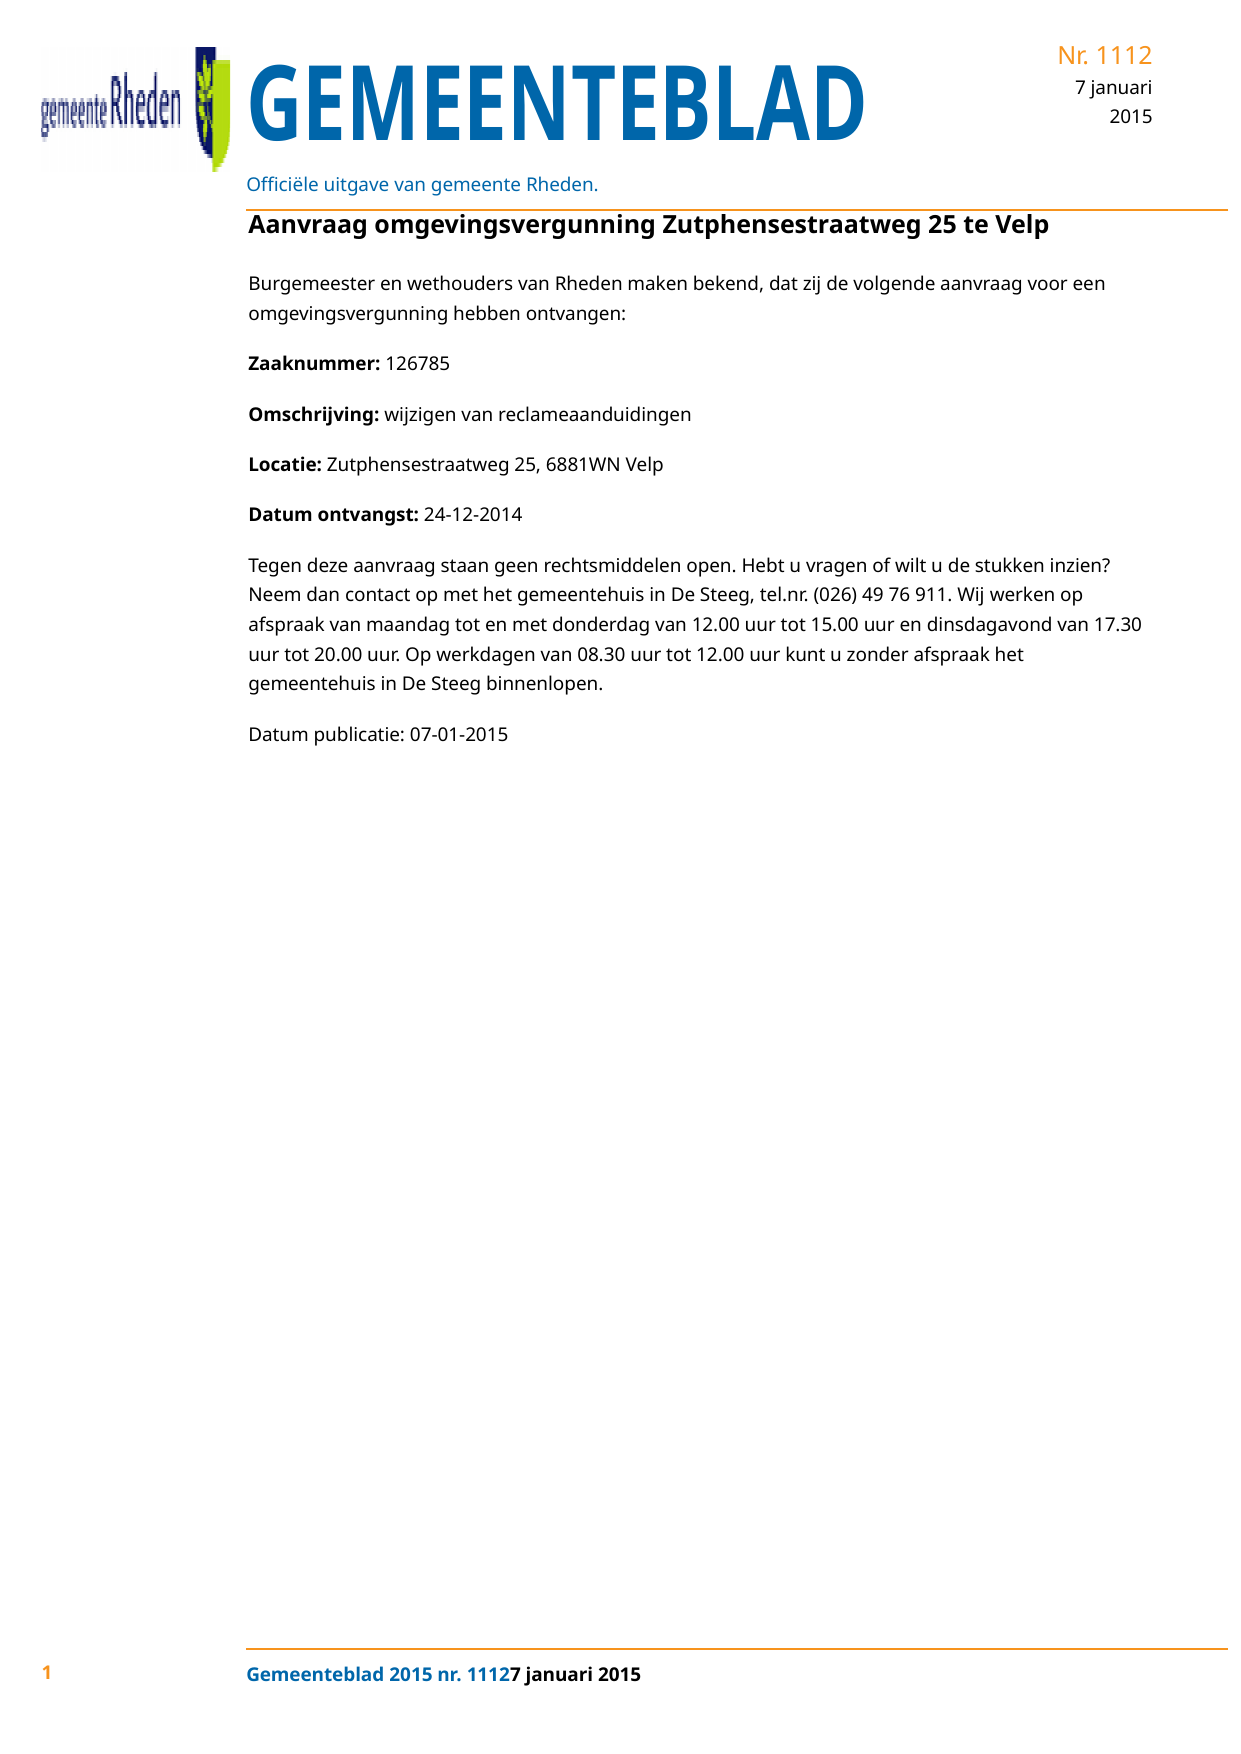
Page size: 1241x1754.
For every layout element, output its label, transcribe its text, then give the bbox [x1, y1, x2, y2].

text Datum publicatie: 07-01-2015 [248, 721, 1152, 746]
text Datum ontvangst: 24-12-2014 [248, 502, 1152, 527]
text Zaaknummer: 126785 [248, 350, 1152, 376]
text Locatie: Zutphensestraatweg 25, 6881WN Velp [248, 451, 1152, 477]
text Tegen deze aanvraag staan geen rechtsmiddelen open. Hebt u vragen of wilt u de stukken inzien? Neem dan contact op met het gemeentehuis in De Steeg, tel.nr. (026) 49 76 911. Wij werken op afspraak van maandag tot en met donderdag van 12.00 uur tot 15.00 uur en dinsdagavond van 17.30 uur tot 20.00 uur. Op werkdagen van 08.30 uur tot 12.00 uur kunt u zonder afspraak het gemeentehuis in De Steeg binnenlopen. [248, 552, 1152, 696]
text Aanvraag omgevingsvergunning Zutphensestraatweg 25 te Velp [248, 211, 1152, 241]
picture [41, 47, 231, 172]
text Burgemeester en wethouders van Rheden maken bekend, dat zij de volgende aanvraag voor een omgevingsvergunning hebben ontvangen: [248, 270, 1152, 326]
text Omschrijving: wijzigen van reclameaanduidingen [248, 401, 1152, 426]
